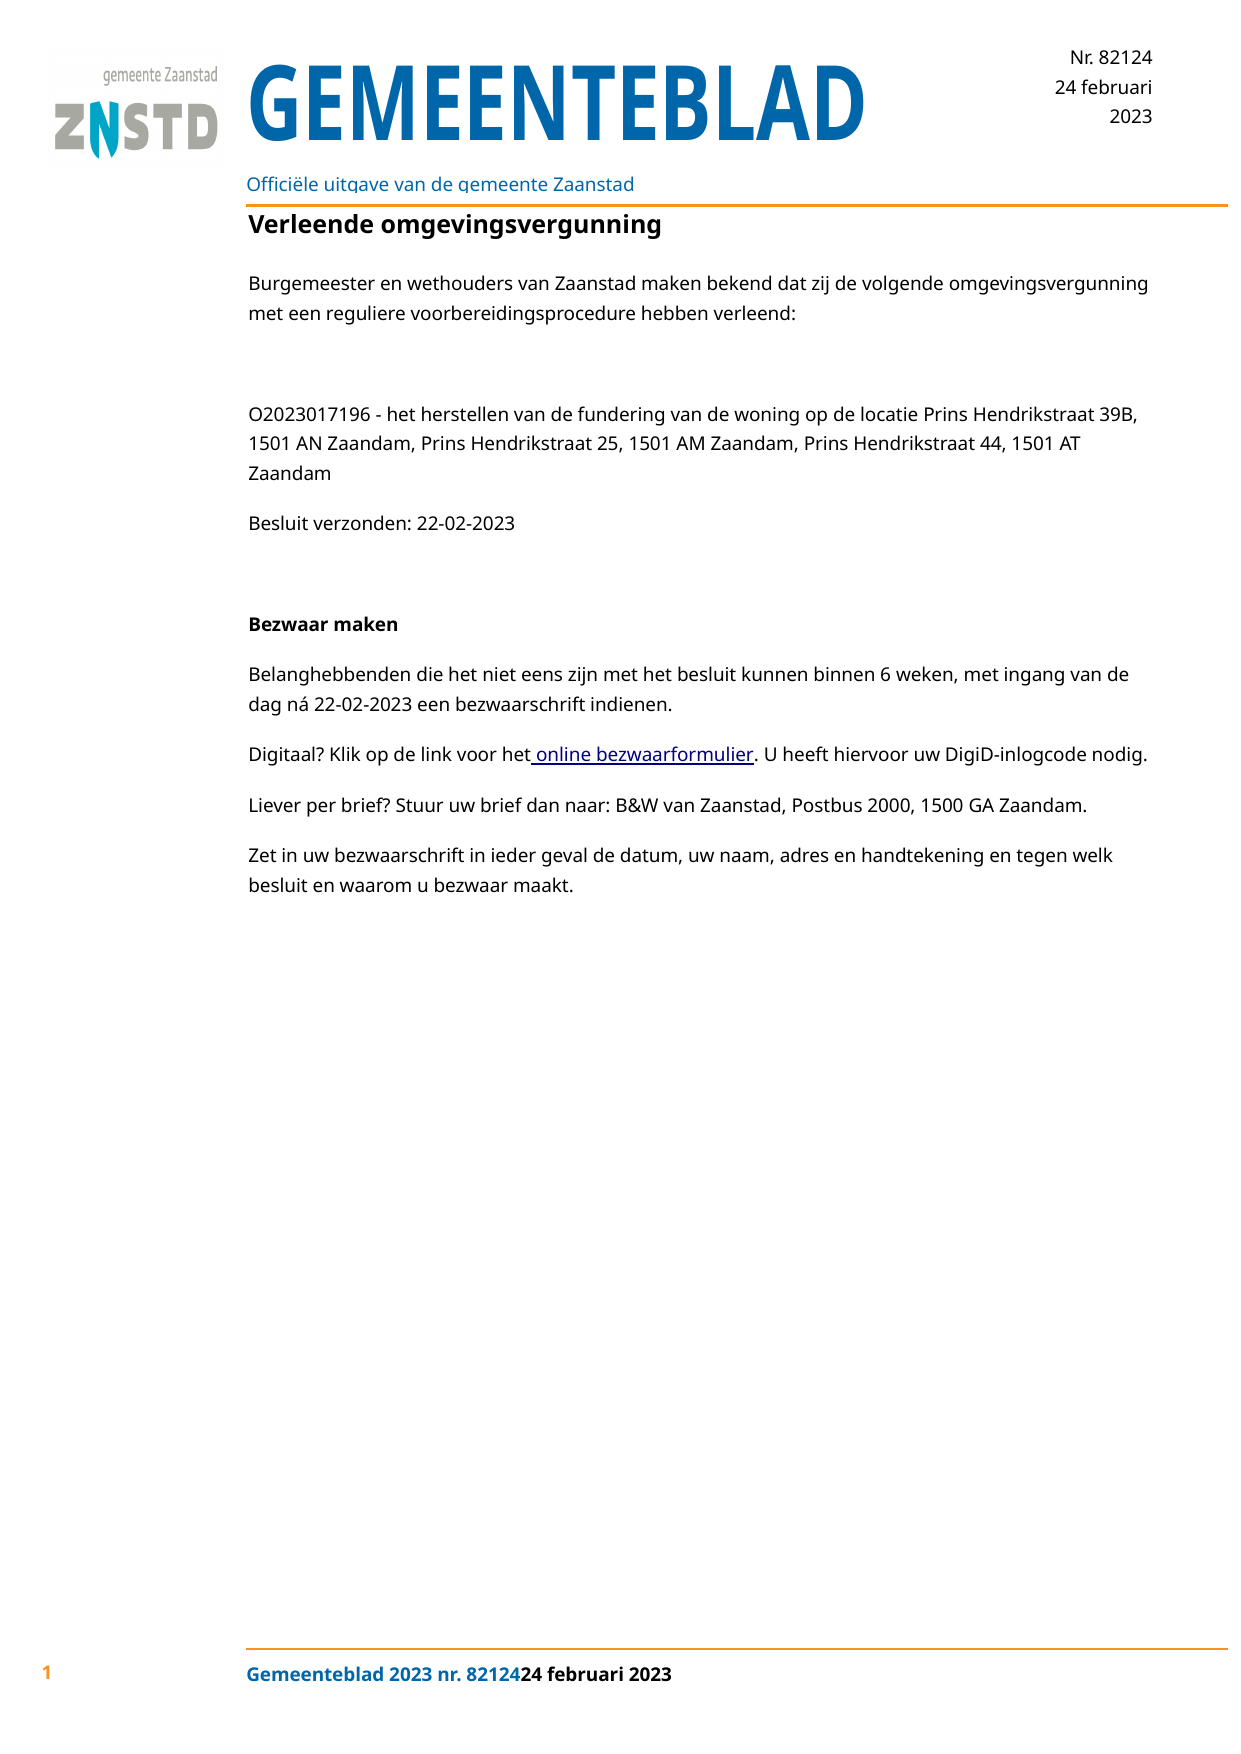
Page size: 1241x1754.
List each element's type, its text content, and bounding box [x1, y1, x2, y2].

text Burgemeester en wethouders van Zaanstad maken bekend dat zij de volgende omgevingsvergunning met een reguliere voorbereidingsprocedure hebben verleend: [248, 270, 1152, 326]
text Zet in uw bezwaarschrift in ieder geval de datum, uw naam, adres en handtekening en tegen welk besluit en waarom u bezwaar maakt. [248, 842, 1152, 898]
text Liever per brief? Stuur uw brief dan naar: B&W van Zaanstad, Postbus 2000, 1500 GA Zaandam. [248, 792, 1152, 818]
picture [41, 47, 231, 172]
text O2023017196 - het herstellen van de fundering van de woning op de locatie Prins Hendrikstraat 39B, 1501 AN Zaandam, Prins Hendrikstraat 25, 1501 AM Zaandam, Prins Hendrikstraat 44, 1501 AT Zaandam [248, 401, 1152, 486]
text Bezwaar maken [248, 611, 1152, 637]
text Belanghebbenden die het niet eens zijn met het besluit kunnen binnen 6 weken, met ingang van de dag ná 22-02-2023 een bezwaarschrift indienen. [248, 662, 1152, 717]
text Besluit verzonden: 22-02-2023 [248, 510, 1152, 536]
text Verleende omgevingsvergunning [248, 207, 1152, 241]
text Digitaal? Klik op de link voor het online bezwaarformulier. U heeft hiervoor uw DigiD-inlogcode nodig. [248, 742, 1152, 767]
